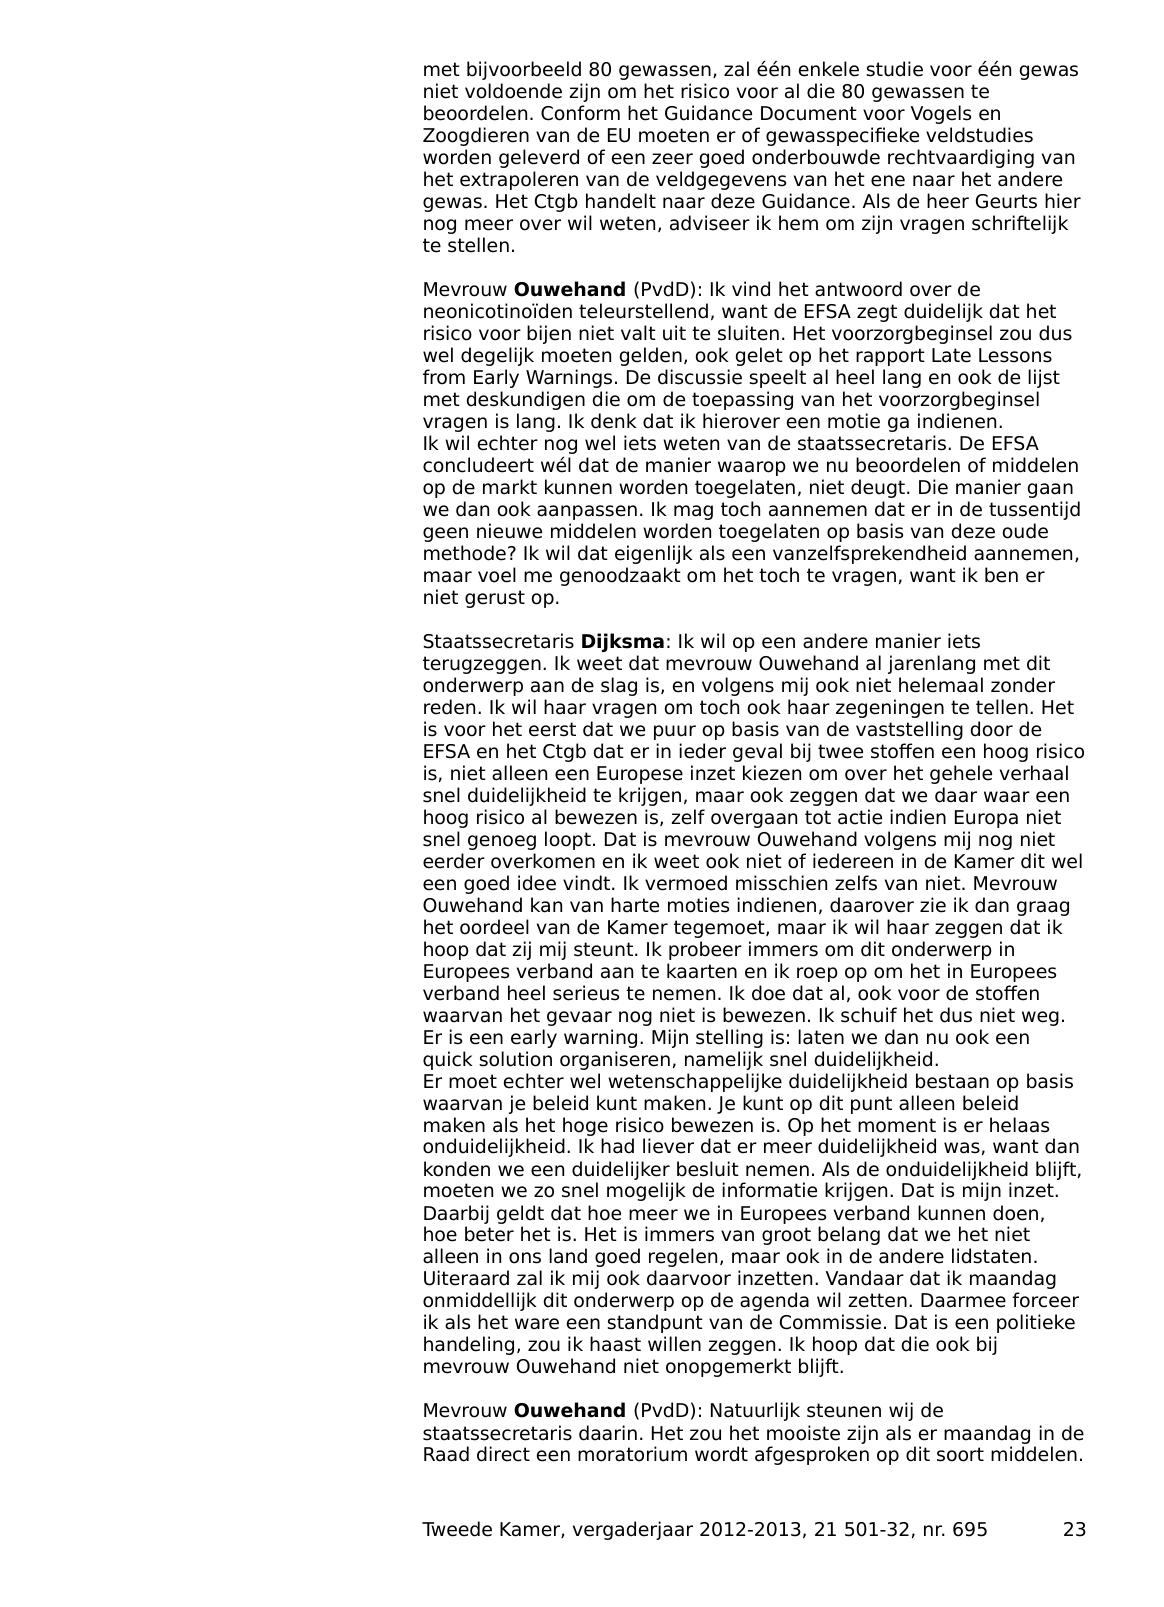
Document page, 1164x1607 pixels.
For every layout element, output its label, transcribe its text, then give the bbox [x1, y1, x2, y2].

text Er moet echter wel wetenschappelijke duidelijkheid bestaan op basis waarvan je beleid kunt maken. Je kunt op dit punt alleen beleid maken als het hoge risico bewezen is. Op het moment is er helaas onduidelijkheid. Ik had liever dat er meer duidelijkheid was, want dan konden we een duidelijker besluit nemen. Als de onduidelijkheid blijft, moeten we zo snel mogelijk de informatie krijgen. Dat is mijn inzet. Daarbij geldt dat hoe meer we in Europees verband kunnen doen, hoe beter het is. Het is immers van groot belang dat we het niet alleen in ons land goed regelen, maar ook in de andere lidstaten. Uiteraard zal ik mij ook daarvoor inzetten. Vandaar dat ik maandag onmiddellijk dit onderwerp op de agenda wil zetten. Daarmee forceer ik als het ware een standpunt van de Commissie. Dat is een politieke handeling, zou ik haast willen zeggen. Ik hoop dat die ook bij mevrouw Ouwehand niet onopgemerkt blijft. [422, 1071, 1087, 1378]
text Mevrouw Ouwehand (PvdD): Ik vind het antwoord over de neonicotinoïden teleurstellend, want de EFSA zegt duidelijk dat het risico voor bijen niet valt uit te sluiten. Het voorzorgbeginsel zou dus wel degelijk moeten gelden, ook gelet op het rapport Late Lessons from Early Warnings. De discussie speelt al heel lang en ook de lijst met deskundigen die om de toepassing van het voorzorgbeginsel vragen is lang. Ik denk dat ik hierover een motie ga indienen. [422, 279, 1087, 433]
text Mevrouw Ouwehand (PvdD): Natuurlijk steunen wij de staatssecretaris daarin. Het zou het mooiste zijn als er maandag in de Raad direct een moratorium wordt afgesproken op dit soort middelen. [422, 1400, 1087, 1466]
text Ik wil echter nog wel iets weten van de staatssecretaris. De EFSA concludeert wél dat de manier waarop we nu beoordelen of middelen op de markt kunnen worden toegelaten, niet deugt. Die manier gaan we dan ook aanpassen. Ik mag toch aannemen dat er in de tussentijd geen nieuwe middelen worden toegelaten op basis van deze oude methode? Ik wil dat eigenlijk als een vanzelfsprekendheid aannemen, maar voel me genoodzaakt om het toch te vragen, want ik ben er niet gerust op. [422, 433, 1087, 609]
text met bijvoorbeeld 80 gewassen, zal één enkele studie voor één gewas niet voldoende zijn om het risico voor al die 80 gewassen te beoordelen. Conform het Guidance Document voor Vogels en Zoogdieren van de EU moeten er of gewasspecifieke veldstudies worden geleverd of een zeer goed onderbouwde rechtvaardiging van het extrapoleren van de veldgegevens van het ene naar het andere gewas. Het Ctgb handelt naar deze Guidance. Als de heer Geurts hier nog meer over wil weten, adviseer ik hem om zijn vragen schriftelijk te stellen. [422, 59, 1087, 257]
text Staatssecretaris Dijksma: Ik wil op een andere manier iets terugzeggen. Ik weet dat mevrouw Ouwehand al jarenlang met dit onderwerp aan de slag is, en volgens mij ook niet helemaal zonder reden. Ik wil haar vragen om toch ook haar zegeningen te tellen. Het is voor het eerst dat we puur op basis van de vaststelling door de EFSA en het Ctgb dat er in ieder geval bij twee stoffen een hoog risico is, niet alleen een Europese inzet kiezen om over het gehele verhaal snel duidelijkheid te krijgen, maar ook zeggen dat we daar waar een hoog risico al bewezen is, zelf overgaan tot actie indien Europa niet snel genoeg loopt. Dat is mevrouw Ouwehand volgens mij nog niet eerder overkomen en ik weet ook niet of iedereen in de Kamer dit wel een goed idee vindt. Ik vermoed misschien zelfs van niet. Mevrouw Ouwehand kan van harte moties indienen, daarover zie ik dan graag het oordeel van de Kamer tegemoet, maar ik wil haar zeggen dat ik hoop dat zij mij steunt. Ik probeer immers om dit onderwerp in Europees verband aan te kaarten en ik roep op om het in Europees verband heel serieus te nemen. Ik doe dat al, ook voor de stoffen waarvan het gevaar nog niet is bewezen. Ik schuif het dus niet weg. Er is een early warning. Mijn stelling is: laten we dan nu ook een quick solution organiseren, namelijk snel duidelijkheid. [422, 631, 1087, 1071]
